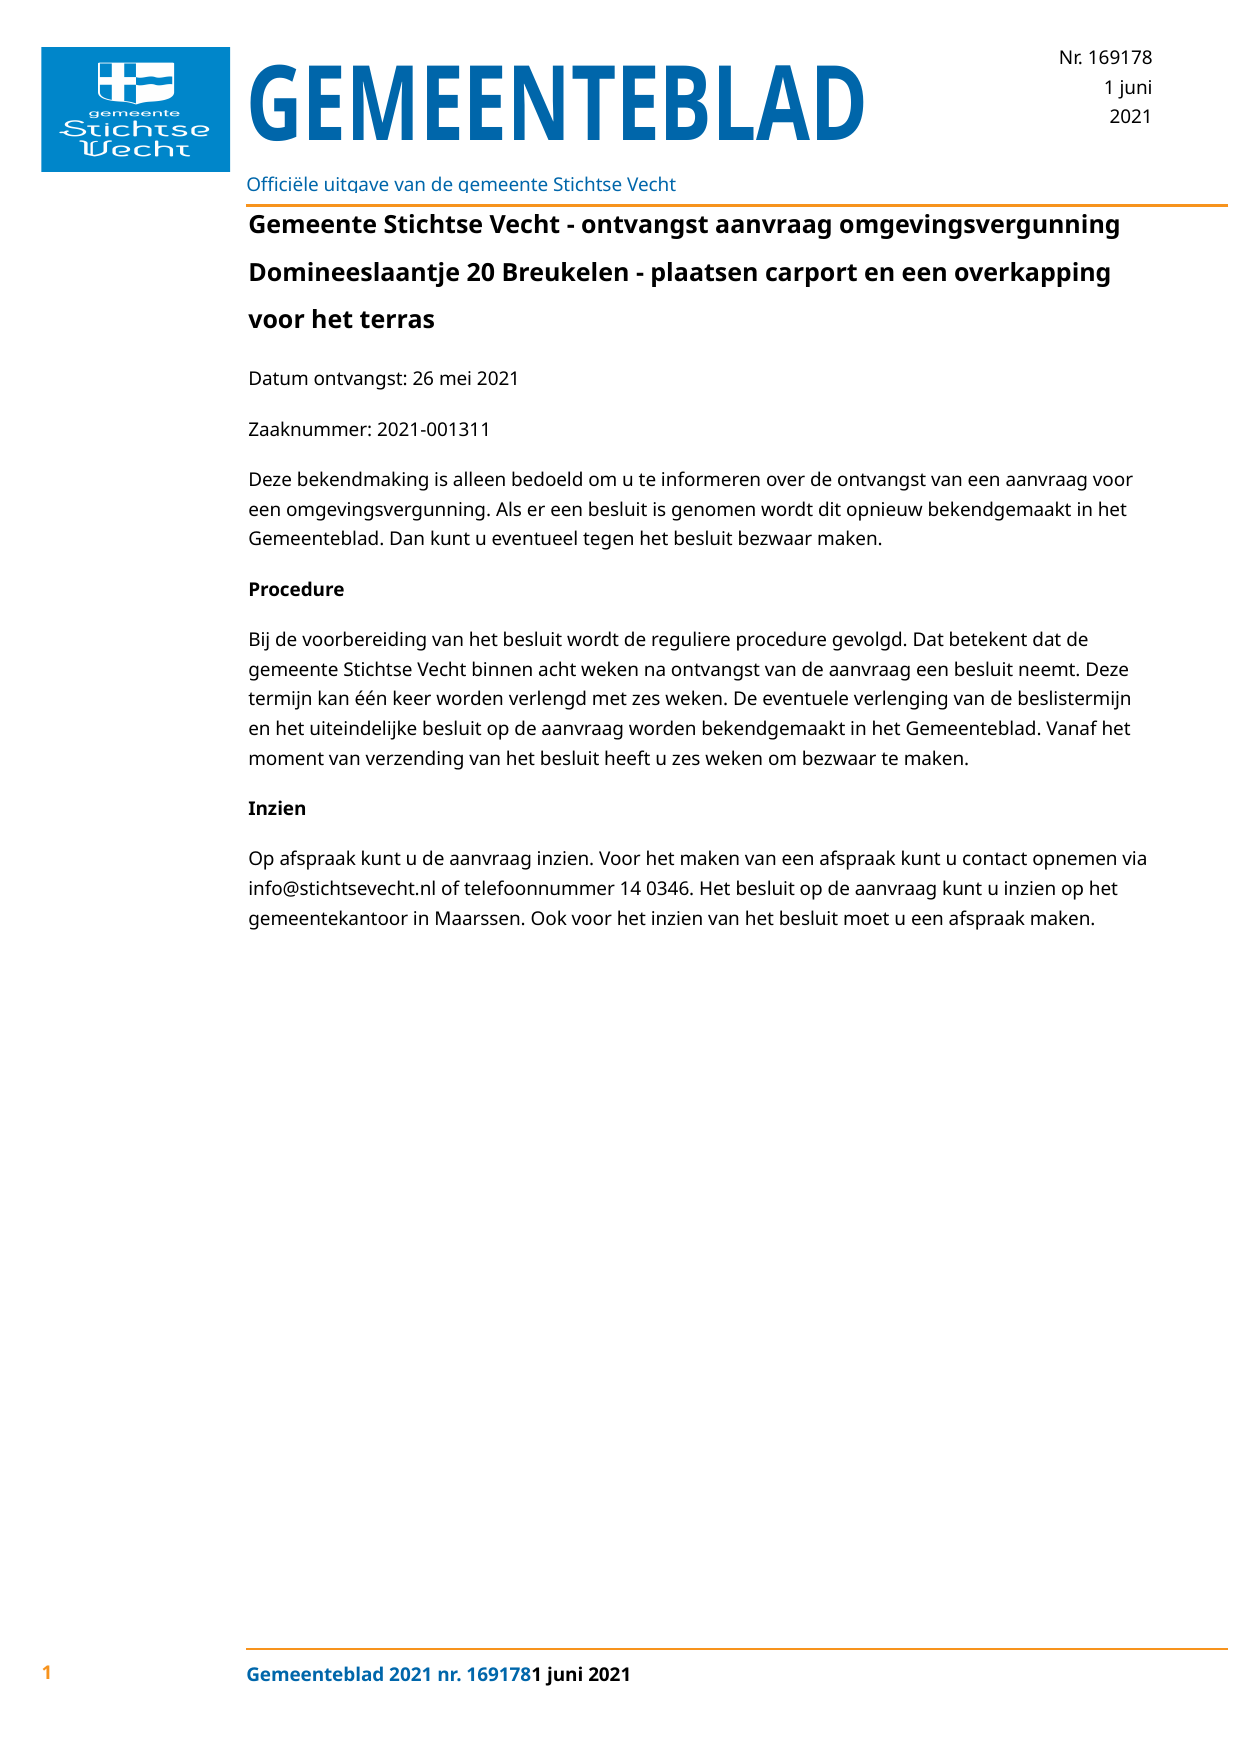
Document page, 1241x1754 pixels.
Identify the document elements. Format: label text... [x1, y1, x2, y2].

picture [99, 63, 135, 101]
text Gemeente Stichtse Vecht - ontvangst aanvraag omgevingsvergunning Domineeslaantje 20 Breukelen - plaatsen carport en een overkapping voor het terras [248, 207, 1152, 336]
text Deze bekendmaking is alleen bedoeld om u te informeren over de ontvangst van een aanvraag voor een omgevingsvergunning. Als er een besluit is genomen wordt dit opnieuw bekendgemaakt in het Gemeenteblad. Dan kunt u eventueel tegen het besluit bezwaar maken. [248, 466, 1152, 551]
picture [137, 63, 174, 103]
text Zaaknummer: 2021-001311 [248, 416, 1152, 442]
text Op afspraak kunt u de aanvraag inzien. Voor het maken van een afspraak kunt u contact opnemen via info@stichtsevecht.nl of telefoonnummer 14 0346. Het besluit op de aanvraag kunt u inzien op het gemeentekantoor in Maarssen. Ook voor het inzien van het besluit moet u een afspraak maken. [248, 846, 1152, 930]
text Bij de voorbereiding van het besluit wordt de reguliere procedure gevolgd. Dat betekent dat de gemeente Stichtse Vecht binnen acht weken na ontvangst van de aanvraag een besluit neemt. Deze termijn kan één keer worden verlengd met zes weken. De eventuele verlenging van de beslistermijn en het uiteindelijke besluit op de aanvraag worden bekendgemaakt in het Gemeenteblad. Vanaf het moment van verzending van het besluit heeft u zes weken om bezwaar te maken. [248, 626, 1152, 770]
text Procedure [248, 576, 1152, 602]
text Inzien [248, 795, 1152, 821]
text Datum ontvangst: 26 mei 2021 [248, 366, 1152, 391]
